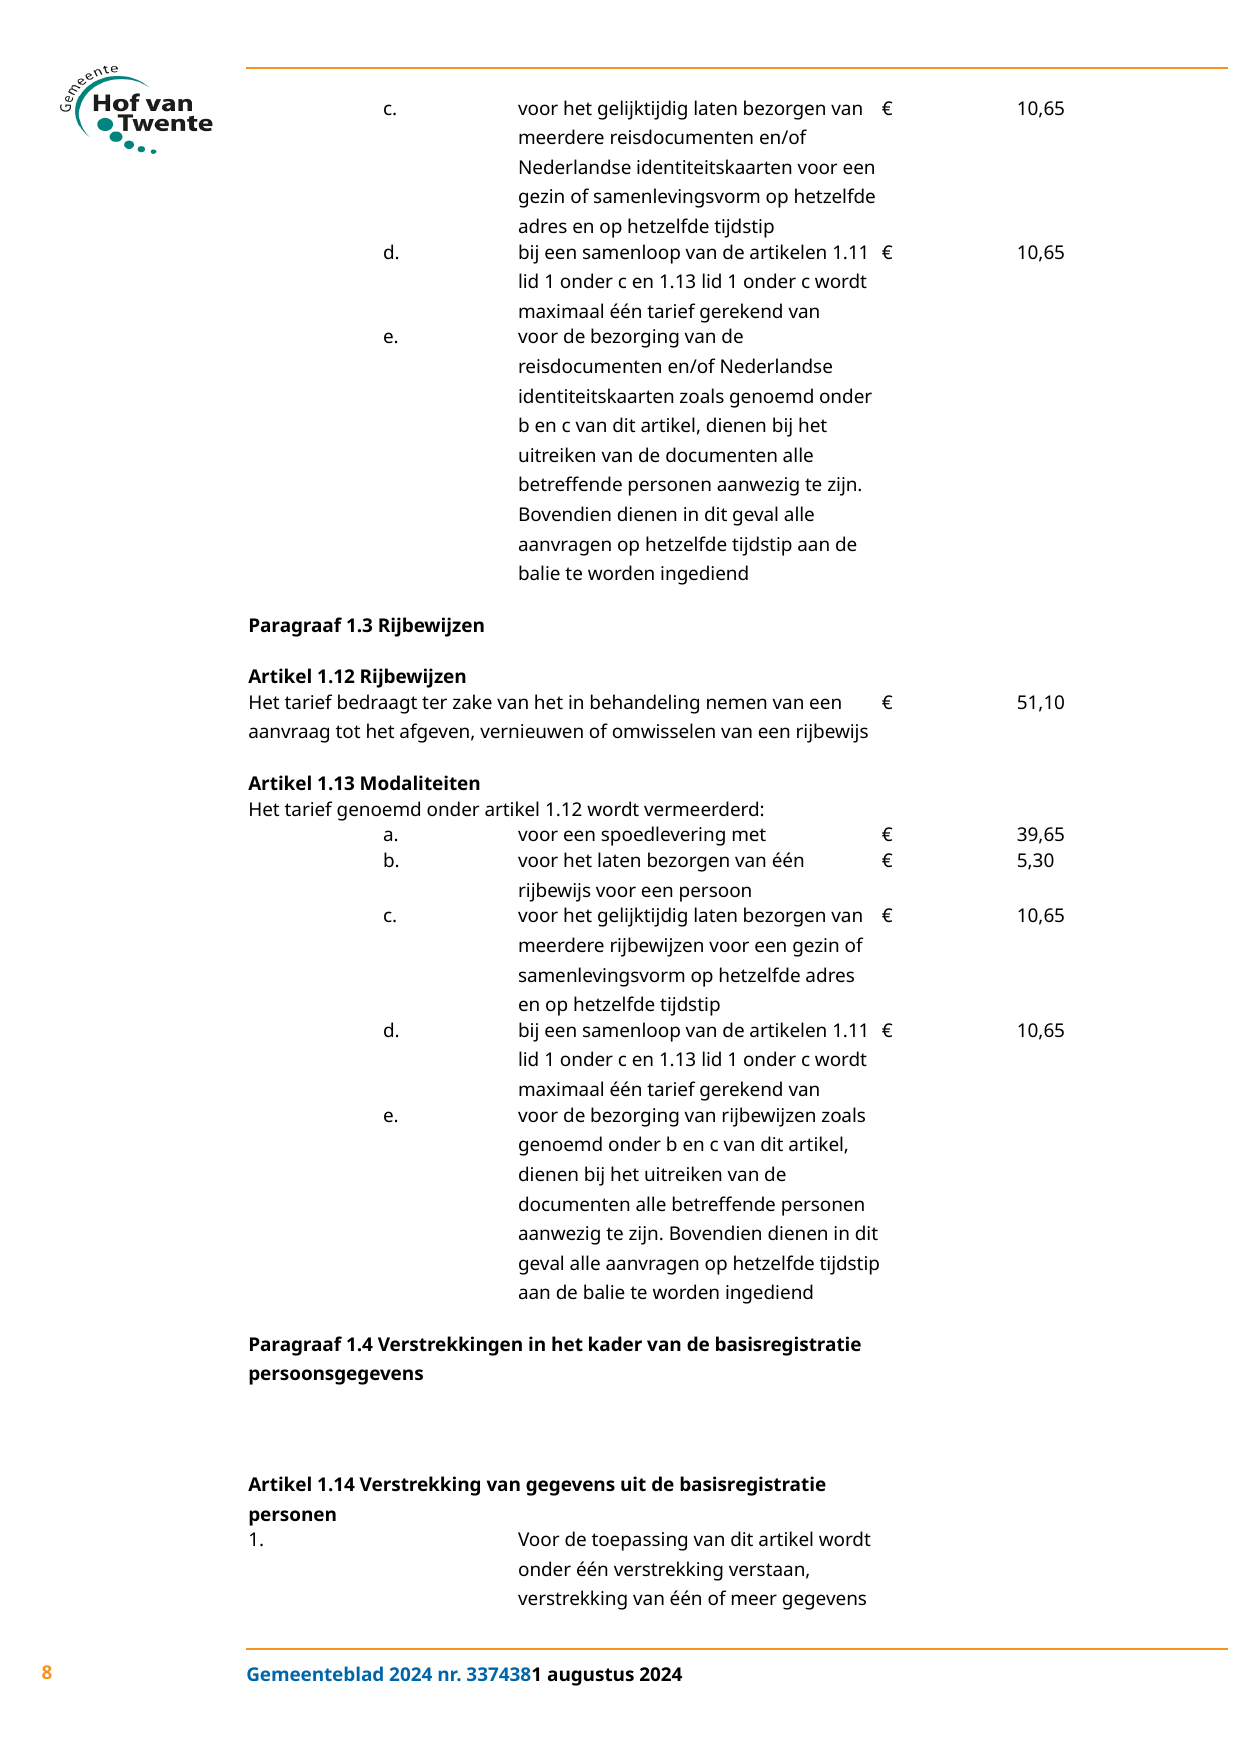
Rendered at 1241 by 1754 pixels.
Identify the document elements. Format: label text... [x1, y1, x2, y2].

table_cell [518, 744, 882, 770]
table_cell [248, 586, 383, 612]
table_cell [248, 1102, 383, 1305]
table_cell 10,65 [1017, 1017, 1152, 1102]
table_cell Paragraaf 1.3 Rijbewijzen [248, 612, 882, 638]
table_cell [518, 586, 882, 612]
table_cell e. [383, 324, 518, 586]
table_cell c. [383, 903, 518, 1017]
table_cell [1017, 1331, 1152, 1386]
table_cell [1017, 638, 1152, 663]
table_cell [518, 638, 882, 663]
table_cell [1017, 324, 1152, 586]
table_cell [248, 324, 383, 586]
table_cell [383, 638, 518, 663]
table_cell [882, 1102, 1017, 1305]
table_cell [882, 638, 1017, 663]
table_cell [248, 847, 383, 903]
table_cell voor een spoedlevering met [518, 822, 882, 847]
table_cell [248, 1017, 383, 1102]
table_cell [1017, 1102, 1152, 1305]
table_cell [1017, 770, 1152, 796]
table_cell [882, 1526, 1017, 1611]
table_cell [1017, 1526, 1152, 1611]
table_cell [1017, 586, 1152, 612]
table_cell [518, 1386, 882, 1412]
table_cell 51,10 [1017, 689, 1152, 744]
table_cell [383, 744, 518, 770]
table_cell 10,65 [1017, 239, 1152, 324]
table_cell [882, 770, 1017, 796]
table_cell bij een samenloop van de artikelen 1.11 lid 1 onder c en 1.13 lid 1 onder c wordt maximaal één tarief gerekend van [518, 1017, 882, 1102]
table_cell [248, 239, 383, 324]
table_cell 10,65 [1017, 903, 1152, 1017]
table_cell [882, 1331, 1017, 1386]
table_cell [882, 1412, 1017, 1526]
table_cell [882, 586, 1017, 612]
table_cell [1017, 612, 1152, 638]
table_cell d. [383, 239, 518, 324]
table_cell Paragraaf 1.4 Verstrekkingen in het kader van de basisregistratie persoonsgegevens [248, 1331, 882, 1386]
table_cell [383, 1386, 518, 1412]
table_cell [1017, 744, 1152, 770]
table_cell [1017, 1305, 1152, 1331]
table_cell [383, 1526, 518, 1611]
picture [41, 47, 231, 172]
table_cell [383, 586, 518, 612]
table_cell [882, 1386, 1017, 1412]
table_cell Voor de toepassing van dit artikel wordt onder één verstrekking verstaan, verstrekking van één of meer gegevens [518, 1526, 882, 1611]
table_cell [518, 1305, 882, 1331]
table_cell d. [383, 1017, 518, 1102]
table_cell € [882, 689, 1017, 744]
table_cell voor het gelijktijdig laten bezorgen van meerdere rijbewijzen voor een gezin of samenlevingsvorm op hetzelfde adres en op hetzelfde tijdstip [518, 903, 882, 1017]
table_cell € [882, 903, 1017, 1017]
table_cell voor de bezorging van rijbewijzen zoals genoemd onder b en c van dit artikel, dienen bij het uitreiken van de documenten alle betreffende personen aanwezig te zijn. Bovendien dienen in dit geval alle aanvragen op hetzelfde tijdstip aan de balie te worden ingediend [518, 1102, 882, 1305]
table_cell € [882, 239, 1017, 324]
table_cell voor het gelijktijdig laten bezorgen van meerdere reisdocumenten en/of Nederlandse identiteitskaarten voor een gezin of samenlevingsvorm op hetzelfde adres en op hetzelfde tijdstip [518, 95, 882, 239]
table_cell bij een samenloop van de artikelen 1.11 lid 1 onder c en 1.13 lid 1 onder c wordt maximaal één tarief gerekend van [518, 239, 882, 324]
table_cell [248, 1305, 383, 1331]
table_cell c. [383, 95, 518, 239]
table_cell 10,65 [1017, 95, 1152, 239]
table_cell Artikel 1.14 Verstrekking van gegevens uit de basisregistratie personen [248, 1412, 882, 1526]
table_cell Artikel 1.13 Modaliteiten [248, 770, 882, 796]
table_cell € [882, 1017, 1017, 1102]
table_cell [1017, 1412, 1152, 1526]
table_cell [248, 638, 383, 663]
table_cell [383, 1305, 518, 1331]
table_cell [248, 95, 383, 239]
table_cell voor de bezorging van de reisdocumenten en/of Nederlandse identiteitskaarten zoals genoemd onder b en c van dit artikel, dienen bij het uitreiken van de documenten alle betreffende personen aanwezig te zijn. Bovendien dienen in dit geval alle aanvragen op hetzelfde tijdstip aan de balie te worden ingediend [518, 324, 882, 586]
table_cell [882, 663, 1017, 689]
table_cell [1017, 796, 1152, 822]
table_cell € [882, 847, 1017, 903]
table_cell [248, 744, 383, 770]
table_cell [882, 612, 1017, 638]
table_cell 5,30 [1017, 847, 1152, 903]
table_cell voor het laten bezorgen van één rijbewijs voor een persoon [518, 847, 882, 903]
table_cell 1. [248, 1526, 383, 1611]
table_cell [248, 822, 383, 847]
table_cell a. [383, 822, 518, 847]
table_cell b. [383, 847, 518, 903]
table_cell [882, 1305, 1017, 1331]
table_cell [248, 903, 383, 1017]
table_cell [1017, 663, 1152, 689]
table_cell € [882, 95, 1017, 239]
table_cell Artikel 1.12 Rijbewijzen [248, 663, 882, 689]
table_cell € [882, 822, 1017, 847]
table_cell [248, 1386, 383, 1412]
table_cell Het tarief genoemd onder artikel 1.12 wordt vermeerderd: [248, 796, 882, 822]
table_cell [1017, 1386, 1152, 1412]
table_cell [882, 744, 1017, 770]
table_cell 39,65 [1017, 822, 1152, 847]
table_cell e. [383, 1102, 518, 1305]
table_cell [882, 324, 1017, 586]
table_cell [882, 796, 1017, 822]
table_cell Het tarief bedraagt ter zake van het in behandeling nemen van een aanvraag tot het afgeven, vernieuwen of omwisselen van een rijbewijs [248, 689, 882, 744]
